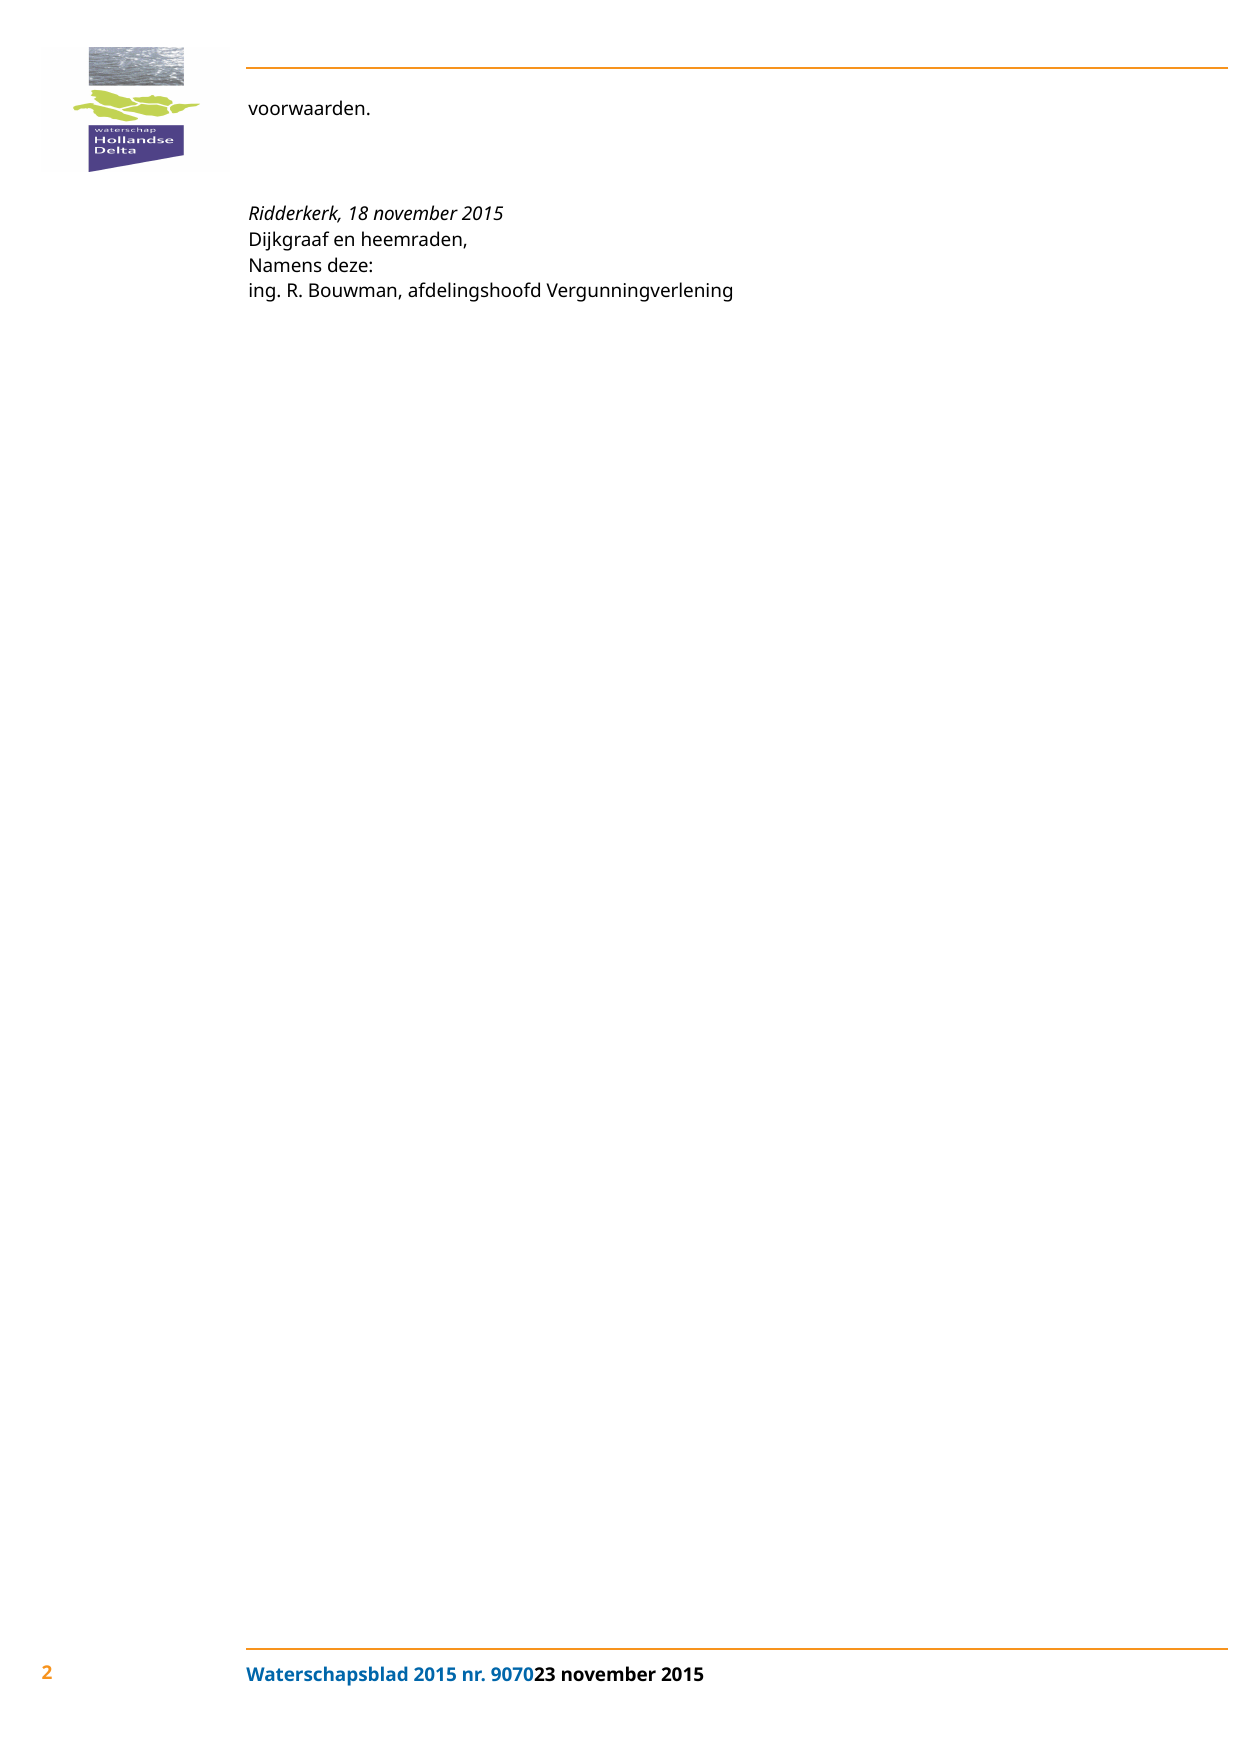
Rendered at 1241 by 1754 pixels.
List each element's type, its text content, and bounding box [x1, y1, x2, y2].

text Dijkgraaf en heemraden, [248, 226, 1152, 252]
text Namens deze: [248, 252, 1152, 278]
text voorwaarden. [248, 95, 1152, 121]
text Ridderkerk, 18 november 2015 [248, 201, 1152, 226]
picture [41, 47, 231, 172]
text ing. R. Bouwman, afdelingshoofd Vergunningverlening [248, 278, 1152, 303]
